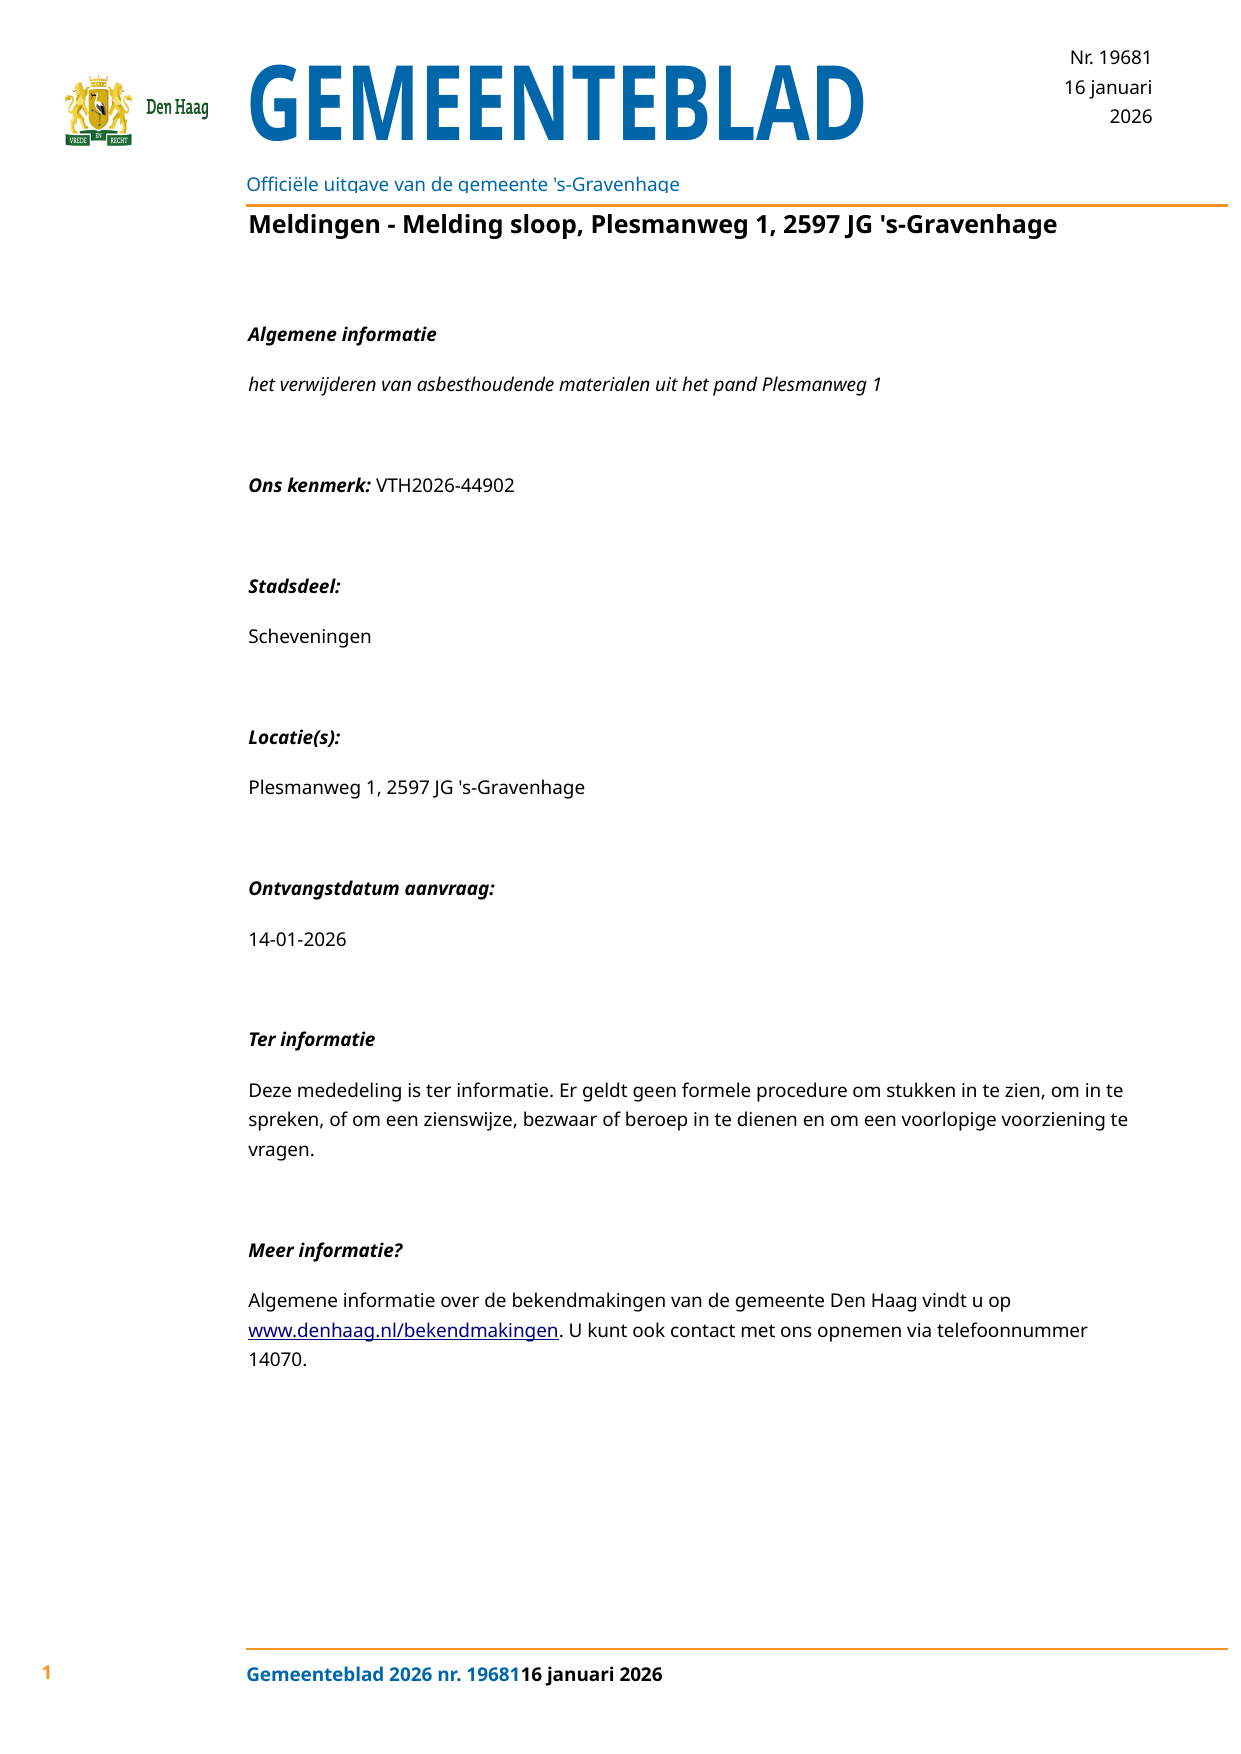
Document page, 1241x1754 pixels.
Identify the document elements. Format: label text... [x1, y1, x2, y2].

picture [41, 47, 231, 172]
text Scheveningen [248, 623, 1152, 649]
text Locatie(s): [248, 724, 1152, 750]
text Ontvangstdatum aanvraag: [248, 875, 1152, 901]
text Algemene informatie over de bekendmakingen van de gemeente Den Haag vindt u op www.denhaag.nl/bekendmakingen. U kunt ook contact met ons opnemen via telefoonnummer 14070. [248, 1287, 1152, 1372]
text 14-01-2026 [248, 926, 1152, 951]
text Ter informatie [248, 1027, 1152, 1052]
text Meldingen - Melding sloop, Plesmanweg 1, 2597 JG 's-Gravenhage [248, 207, 1152, 241]
text Ons kenmerk: VTH2026-44902 [248, 472, 1152, 498]
text het verwijderen van asbesthoudende materialen uit het pand Plesmanweg 1 [248, 371, 1152, 397]
text Plesmanweg 1, 2597 JG 's-Gravenhage [248, 774, 1152, 800]
text Meer informatie? [248, 1237, 1152, 1263]
text Stadsdeel: [248, 573, 1152, 598]
text Deze mededeling is ter informatie. Er geldt geen formele procedure om stukken in te zien, om in te spreken, of om een zienswijze, bezwaar of beroep in te dienen en om een voorlopige voorziening te vragen. [248, 1077, 1152, 1162]
text Algemene informatie [248, 321, 1152, 346]
